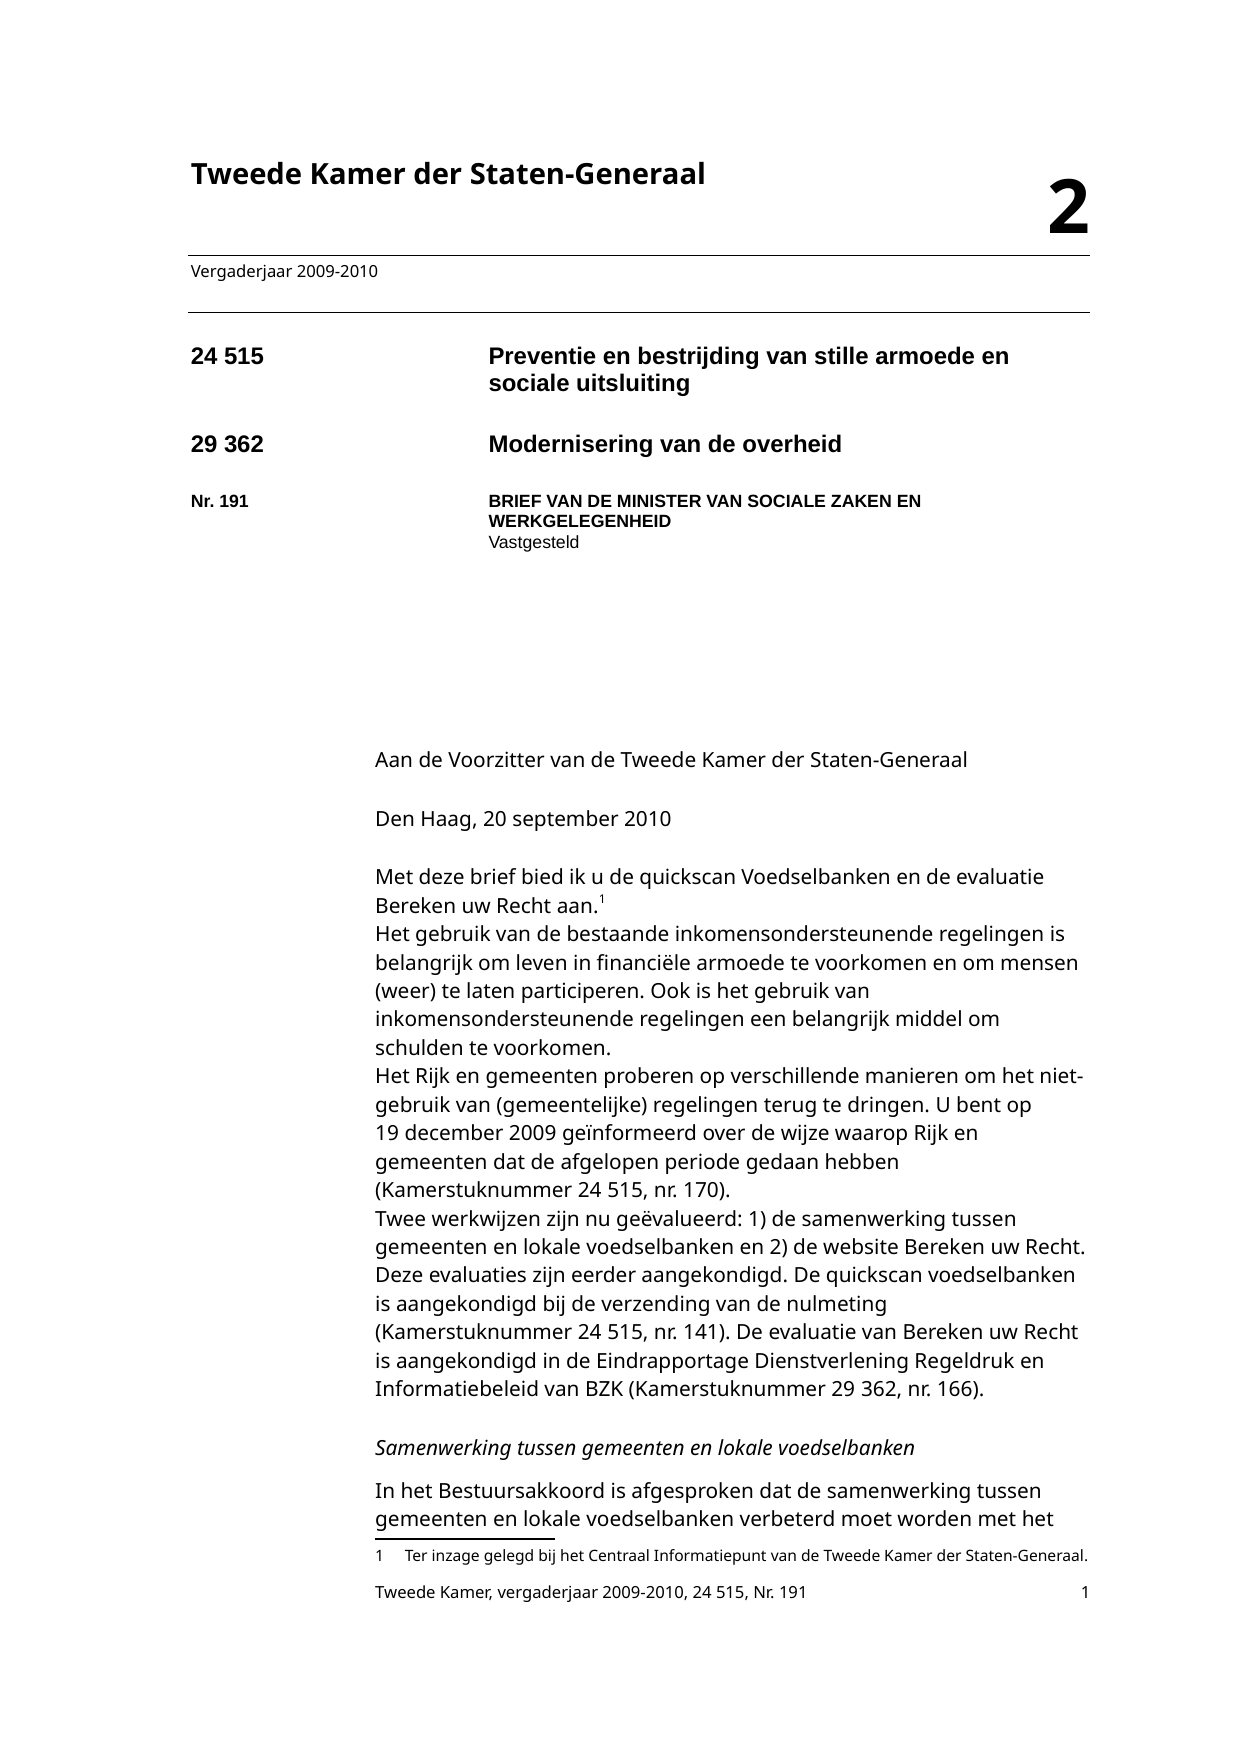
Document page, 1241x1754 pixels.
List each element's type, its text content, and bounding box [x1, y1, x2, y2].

text Deze evaluaties zijn eerder aangekondigd. De quickscan voedselbanken is aangekondigd bij de verzending van de nulmeting (Kamerstuknummer 24 515, nr. 141). De evaluatie van Bereken uw Recht is aangekondigd in de Eindrapportage Dienstverlening Regeldruk en Informatiebeleid van BZK (Kamerstuknummer 29 362, nr. 166). [375, 1261, 1090, 1403]
table_cell [485, 313, 1090, 339]
table_header Tweede Kamer der Staten-Generaal [188, 150, 909, 255]
table_cell [485, 256, 1090, 312]
text Twee werkwijzen zijn nu geëvalueerd: 1) de samenwerking tussen gemeenten en lokale voedselbanken en 2) de website Bereken uw Recht. [375, 1204, 1090, 1261]
text Het gebruik van de bestaande inkomensondersteunende regelingen is belangrijk om leven in financiële armoede te voorkomen en om mensen (weer) te laten participeren. Ook is het gebruik van inkomensondersteunende regelingen een belangrijk middel om schulden te voorkomen. [375, 919, 1090, 1061]
table_cell Nr. 191 [188, 488, 485, 627]
table_cell [188, 313, 485, 339]
text Het Rijk en gemeenten proberen op verschillende manieren om het niet-gebruik van (gemeentelijke) regelingen terug te dringen. U bent op 19 december 2009 geïnformeerd over de wijze waarop Rijk en gemeenten dat de afgelopen periode gedaan hebben (Kamerstuknummer 24 515, nr. 170). [375, 1061, 1090, 1204]
text Aan de Voorzitter van de Tweede Kamer der Staten-Generaal [375, 746, 1090, 774]
text Ter inzage gelegd bij het Centraal Informatiepunt van de Tweede Kamer der Staten-Generaal. [375, 1509, 1090, 1566]
table_cell 24 515 [188, 339, 485, 427]
table_cell Preventie en bestrijding van stille armoede en sociale uitsluiting [485, 339, 1090, 427]
table_cell BRIEF VAN DE MINISTER VAN SOCIALE ZAKEN EN WERKGELEGENHEID Vastgesteld [485, 488, 1090, 627]
table_header 2 [910, 150, 1090, 255]
table_cell Vergaderjaar 2009-2010 [188, 256, 485, 312]
text Met deze brief bied ik u de quickscan Voedselbanken en de evaluatie Bereken uw Recht aan. [375, 862, 1090, 919]
text Den Haag, 20 september 2010 [375, 804, 1090, 832]
table_cell Modernisering van de overheid [485, 427, 1090, 488]
table_cell 29 362 [188, 427, 485, 488]
